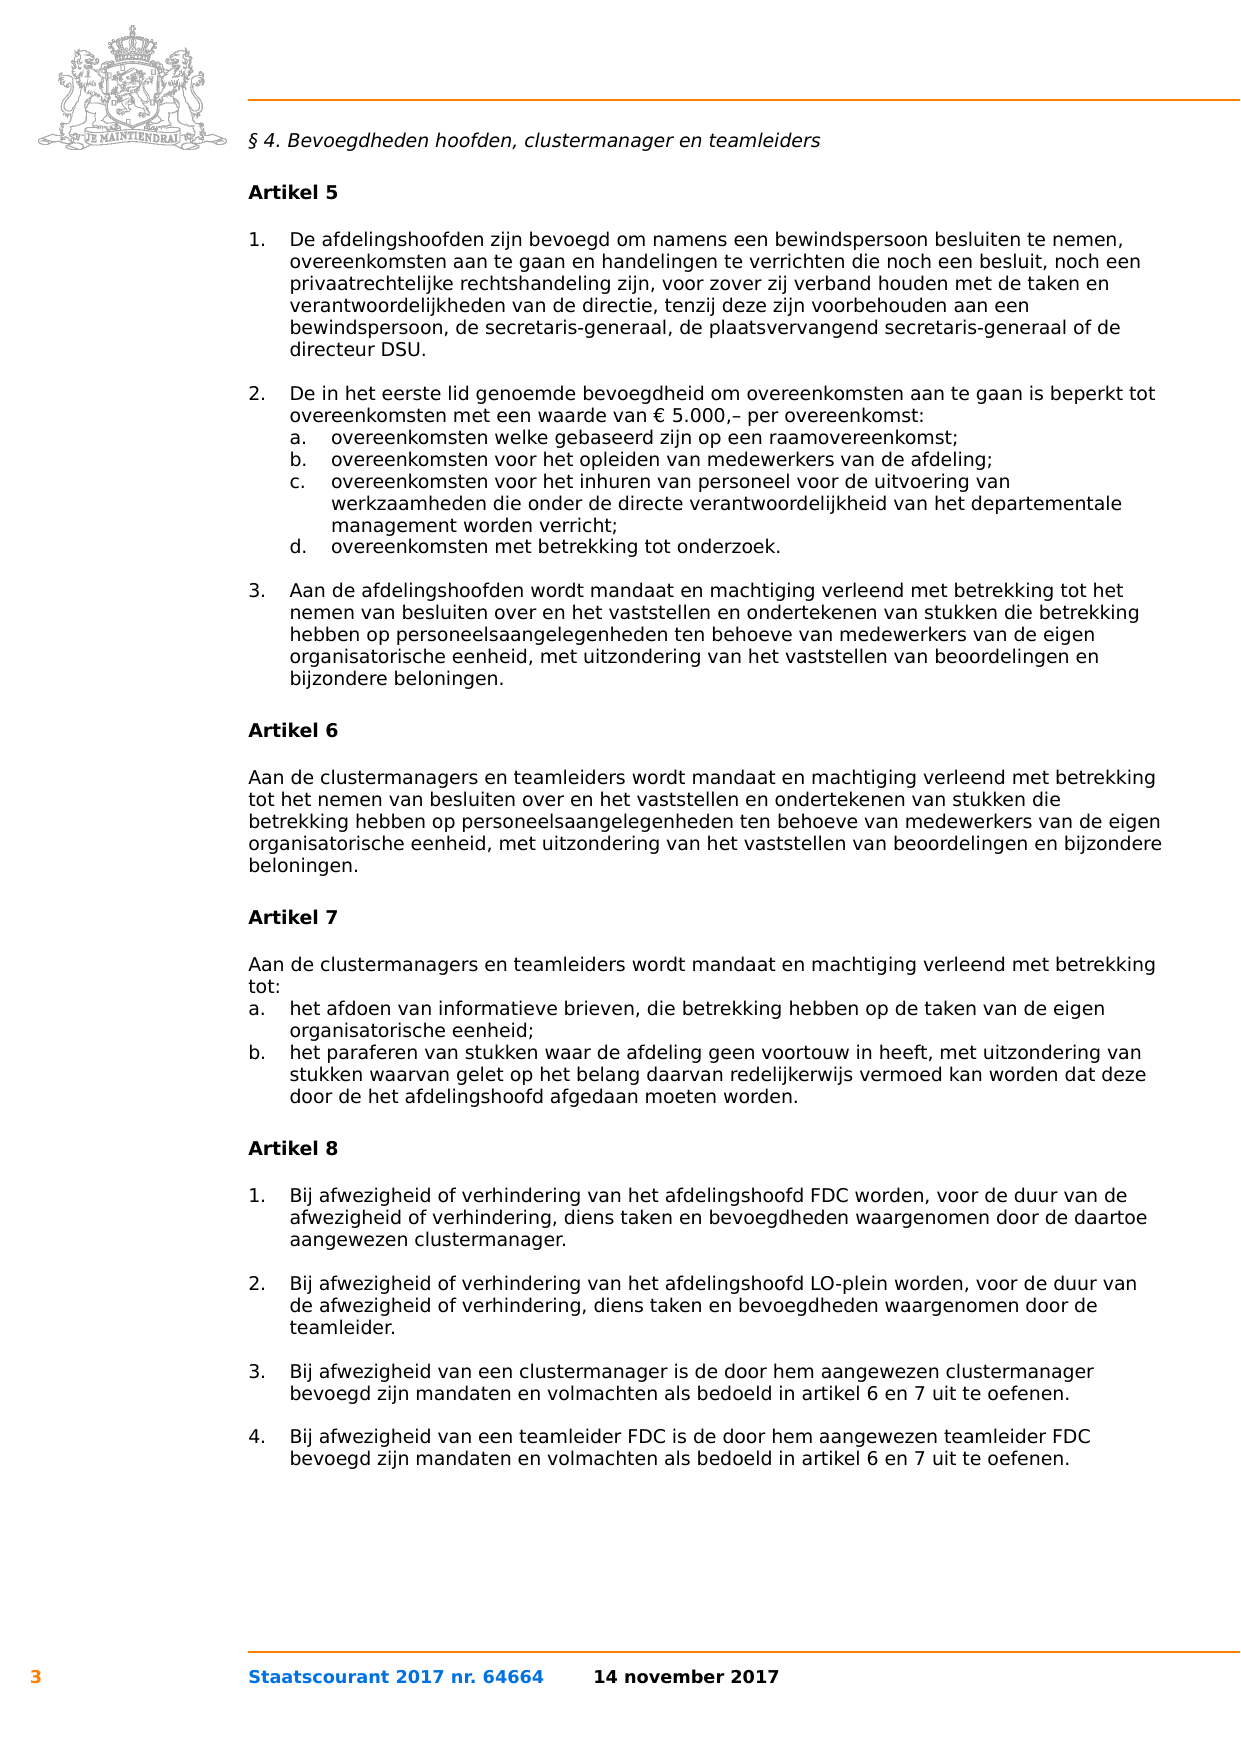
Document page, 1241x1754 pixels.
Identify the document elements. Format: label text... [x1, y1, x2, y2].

text d. overeenkomsten met betrekking tot onderzoek. [289, 536, 1163, 558]
text 1. Bij afwezigheid of verhindering van het afdelingshoofd FDC worden, voor de duur van de afwezigheid of verhindering, diens taken en bevoegdheden waargenomen door de daartoe aangewezen clustermanager. [248, 1185, 1163, 1251]
text 4. Bij afwezigheid van een teamleider FDC is de door hem aangewezen teamleider FDC bevoegd zijn mandaten en volmachten als bedoeld in artikel 6 en 7 uit te oefenen. [248, 1426, 1163, 1470]
text 3. Aan de afdelingshoofden wordt mandaat en machtiging verleend met betrekking tot het nemen van besluiten over en het vaststellen en ondertekenen van stukken die betrekking hebben op personeelsaangelegenheden ten behoeve van medewerkers van de eigen organisatorische eenheid, met uitzondering van het vaststellen van beoordelingen en bijzondere beloningen. [248, 580, 1163, 690]
text 3. Bij afwezigheid van een clustermanager is de door hem aangewezen clustermanager bevoegd zijn mandaten en volmachten als bedoeld in artikel 6 en 7 uit te oefenen. [248, 1361, 1163, 1404]
text a. overeenkomsten welke gebaseerd zijn op een raamovereenkomst; [289, 427, 1163, 448]
text b. overeenkomsten voor het opleiden van medewerkers van de afdeling; [289, 448, 1163, 471]
text b. het paraferen van stukken waar de afdeling geen voortouw in heeft, met uitzondering van stukken waarvan gelet op het belang daarvan redelijkerwijs vermoed kan worden dat deze door de het afdelingshoofd afgedaan moeten worden. [248, 1042, 1163, 1108]
text Aan de clustermanagers en teamleiders wordt mandaat en machtiging verleend met betrekking tot: [248, 954, 1163, 998]
text 2. Bij afwezigheid of verhindering van het afdelingshoofd LO-plein worden, voor de duur van de afwezigheid of verhindering, diens taken en bevoegdheden waargenomen door de teamleider. [248, 1273, 1163, 1339]
text 1. De afdelingshoofden zijn bevoegd om namens een bewindspersoon besluiten te nemen, overeenkomsten aan te gaan en handelingen te verrichten die noch een besluit, noch een privaatrechtelijke rechtshandeling zijn, voor zover zij verband houden met de taken en verantwoordelijkheden van de directie, tenzij deze zijn voorbehouden aan een bewindspersoon, de secretaris-generaal, de plaatsvervangend secretaris-generaal of de directeur DSU. [248, 229, 1163, 361]
subtitle Artikel 6 [248, 720, 1163, 742]
subtitle Artikel 5 [248, 182, 1163, 204]
subtitle § 4. Bevoegdheden hoofden, clustermanager en teamleiders [248, 130, 1163, 152]
subtitle Artikel 8 [248, 1138, 1163, 1160]
picture [38, 25, 227, 150]
text Aan de clustermanagers en teamleiders wordt mandaat en machtiging verleend met betrekking tot het nemen van besluiten over en het vaststellen en ondertekenen van stukken die betrekking hebben op personeelsaangelegenheden ten behoeve van medewerkers van de eigen organisatorische eenheid, met uitzondering van het vaststellen van beoordelingen en bijzondere beloningen. [248, 767, 1163, 877]
text c. overeenkomsten voor het inhuren van personeel voor de uitvoering van werkzaamheden die onder de directe verantwoordelijkheid van het departementale management worden verricht; [289, 471, 1163, 536]
subtitle Artikel 7 [248, 907, 1163, 929]
text a. het afdoen van informatieve brieven, die betrekking hebben op de taken van de eigen organisatorische eenheid; [248, 998, 1163, 1042]
text 2. De in het eerste lid genoemde bevoegdheid om overeenkomsten aan te gaan is beperkt tot overeenkomsten met een waarde van € 5.000,– per overeenkomst: [248, 383, 1163, 427]
